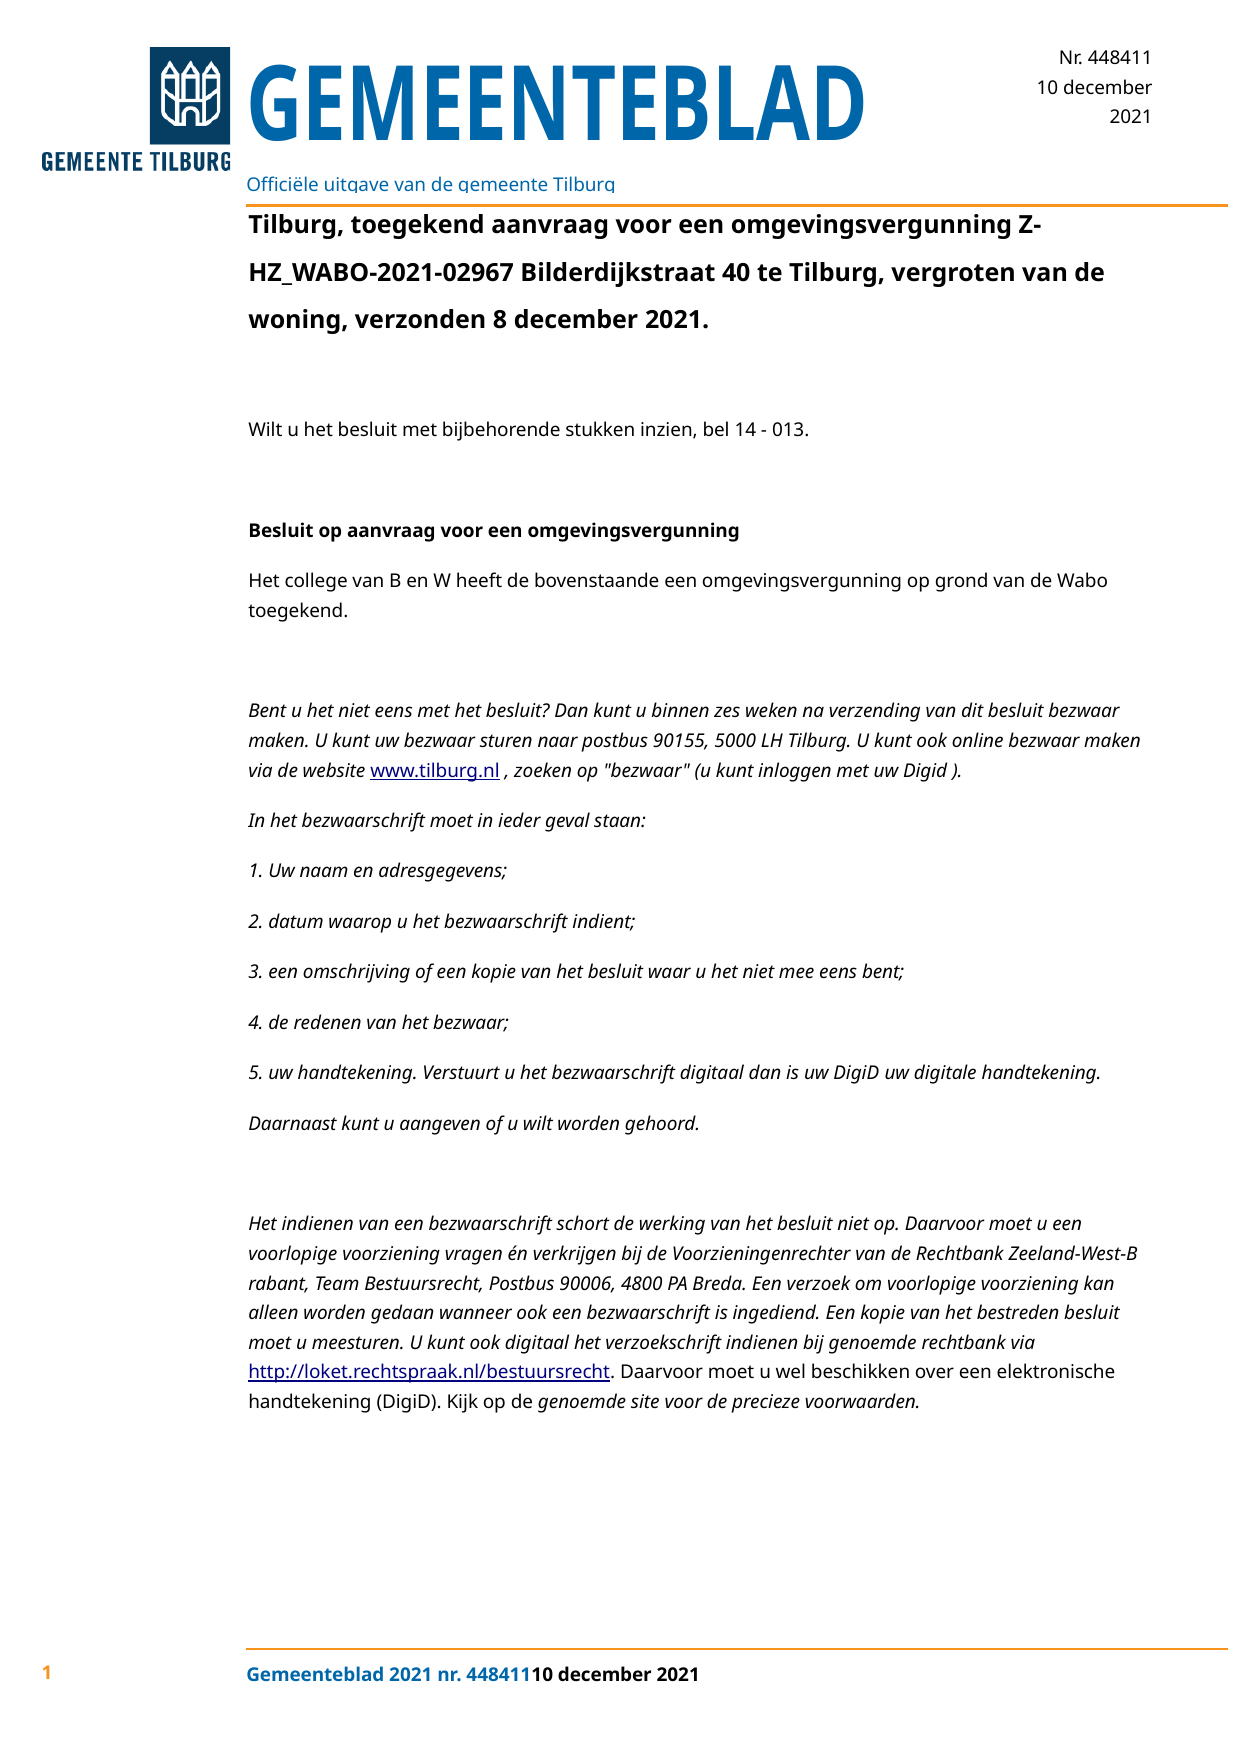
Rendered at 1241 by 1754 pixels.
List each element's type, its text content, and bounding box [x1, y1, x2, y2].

text Het indienen van een bezwaarschrift schort de werking van het besluit niet op. Daarvoor moet u een voorlopige voorziening vragen én verkrijgen bij de Voorzieningenrechter van de Rechtbank Zeeland-West-B rabant, Team Bestuursrecht, Postbus 90006, 4800 PA Breda. Een verzoek om voorlopige voorziening kan alleen worden gedaan wanneer ook een bezwaarschrift is ingediend. Een kopie van het bestreden besluit moet u meesturen. U kunt ook digitaal het verzoekschrift indienen bij genoemde rechtbank via http://loket.rechtspraak.nl/bestuursrecht. Daarvoor moet u wel beschikken over een elektronische handtekening (DigiD). Kijk op de genoemde site voor de precieze voorwaarden. [248, 1211, 1152, 1414]
text Het college van B en W heeft de bovenstaande een omgevingsvergunning op grond van de Wabo toegekend. [248, 567, 1152, 622]
text Bent u het niet eens met het besluit? Dan kunt u binnen zes weken na verzending van dit besluit bezwaar maken. U kunt uw bezwaar sturen naar postbus 90155, 5000 LH Tilburg. U kunt ook online bezwaar maken via de website www.tilburg.nl , zoeken op "bezwaar" (u kunt inloggen met uw Digid ). [248, 698, 1152, 782]
text Daarnaast kunt u aangeven of u wilt worden gehoord. [248, 1110, 1152, 1135]
text Besluit op aanvraag voor een omgevingsvergunning [248, 517, 1152, 542]
text 2. datum waarop u het bezwaarschrift indient; [248, 908, 1152, 934]
text Wilt u het besluit met bijbehorende stukken inzien, bel 14 - 013. [248, 416, 1152, 442]
text 5. uw handtekening. Verstuurt u het bezwaarschrift digitaal dan is uw DigiD uw digitale handtekening. [248, 1059, 1152, 1085]
text 1. Uw naam en adresgegevens; [248, 858, 1152, 883]
text In het bezwaarschrift moet in ieder geval staan: [248, 807, 1152, 833]
text 3. een omschrijving of een kopie van het besluit waar u het niet mee eens bent; [248, 958, 1152, 984]
text 4. de redenen van het bezwaar; [248, 1009, 1152, 1034]
picture [41, 47, 231, 172]
text Tilburg, toegekend aanvraag voor een omgevingsvergunning Z-HZ_WABO-2021-02967 Bilderdijkstraat 40 te Tilburg, vergroten van de woning, verzonden 8 december 2021. [248, 207, 1152, 336]
